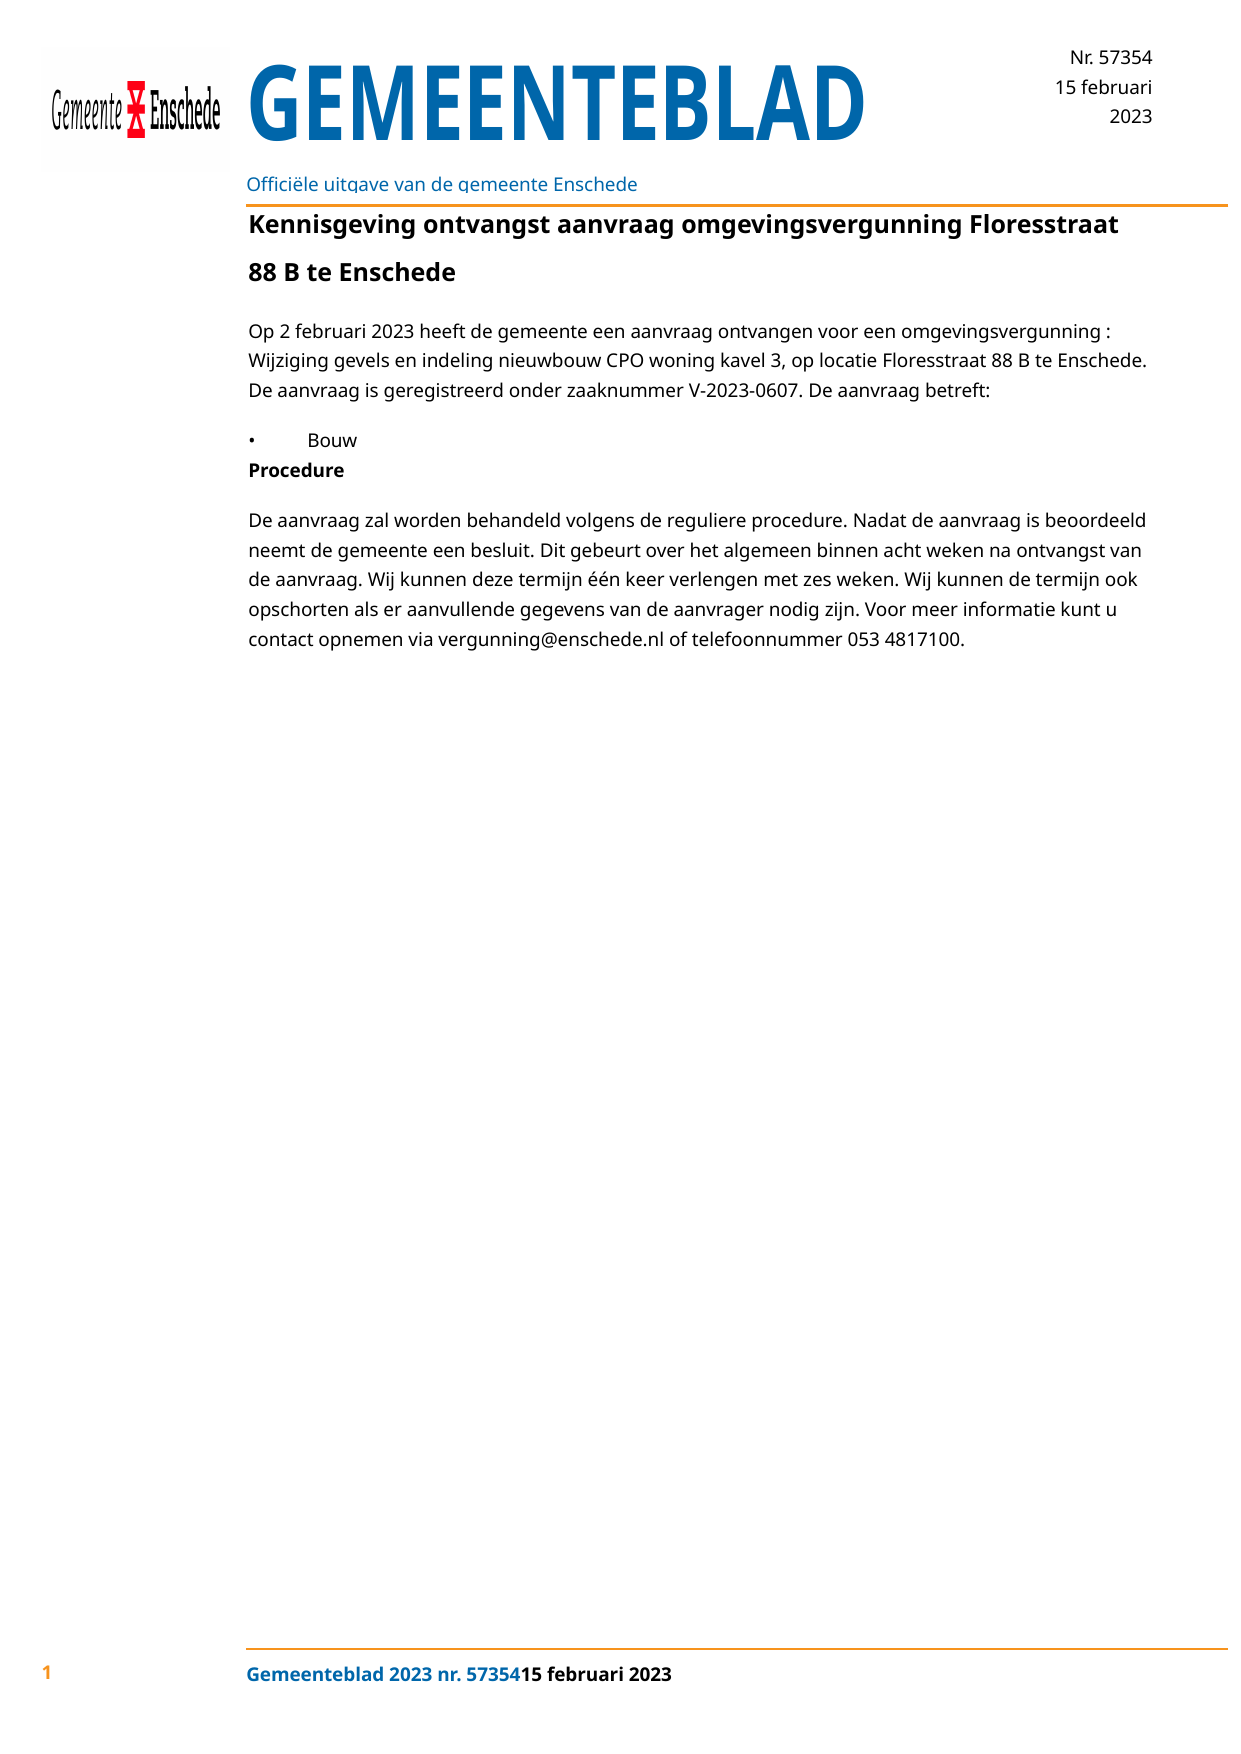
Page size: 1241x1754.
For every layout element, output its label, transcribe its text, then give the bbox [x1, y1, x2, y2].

text Kennisgeving ontvangst aanvraag omgevingsvergunning Floresstraat 88 B te Enschede [248, 207, 1152, 288]
list Bouw [248, 427, 1152, 453]
text De aanvraag zal worden behandeld volgens de reguliere procedure. Nadat de aanvraag is beoordeeld neemt de gemeente een besluit. Dit gebeurt over het algemeen binnen acht weken na ontvangst van de aanvraag. Wij kunnen deze termijn één keer verlengen met zes weken. Wij kunnen de termijn ook opschorten als er aanvullende gegevens van de aanvrager nodig zijn. Voor meer informatie kunt u contact opnemen via vergunning@enschede.nl of telefoonnummer 053 4817100. [248, 507, 1152, 652]
picture [41, 47, 231, 172]
text Procedure [248, 457, 1152, 483]
text Op 2 februari 2023 heeft de gemeente een aanvraag ontvangen voor een omgevingsvergunning : Wijziging gevels en indeling nieuwbouw CPO woning kavel 3, op locatie Floresstraat 88 B te Enschede. De aanvraag is geregistreerd onder zaaknummer V-2023-0607. De aanvraag betreft: [248, 318, 1152, 403]
